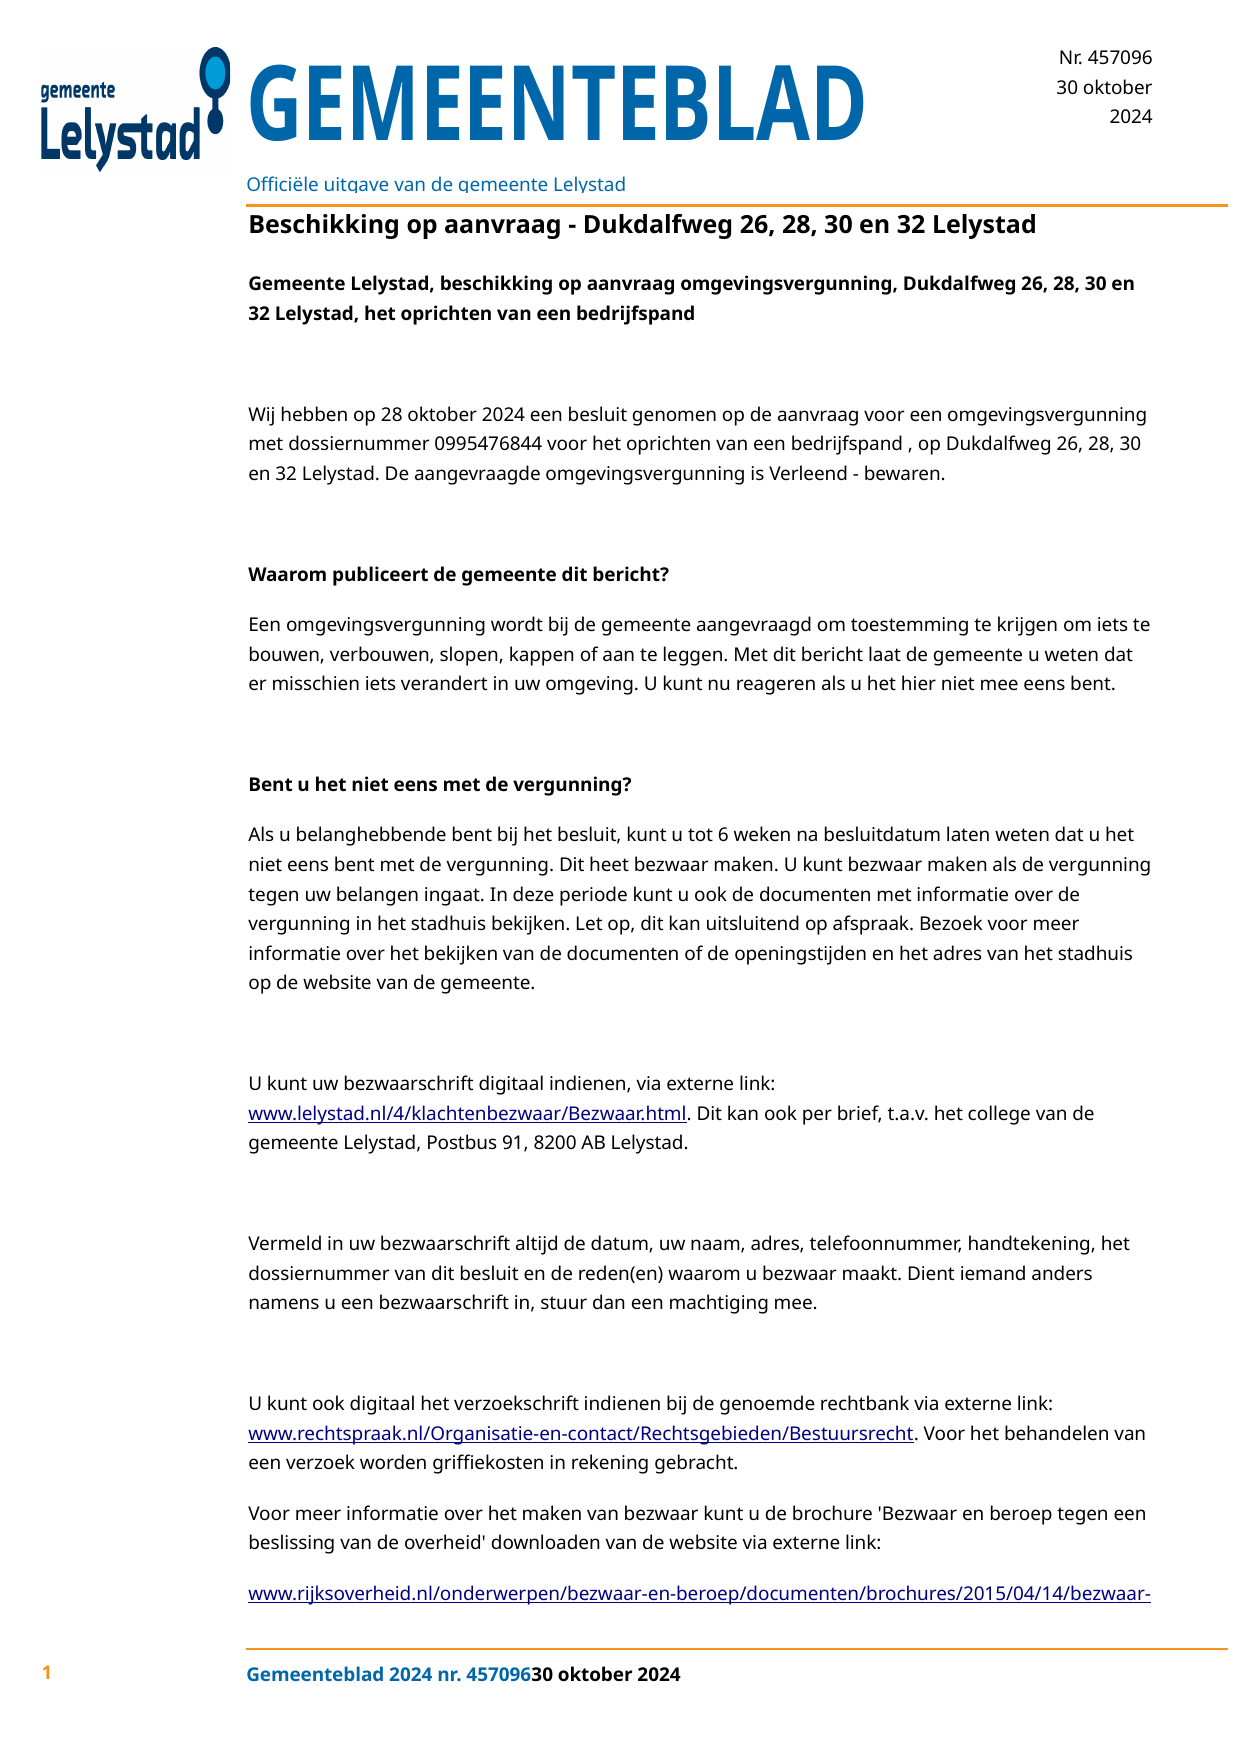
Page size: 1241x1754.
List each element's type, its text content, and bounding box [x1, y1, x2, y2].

text Gemeente Lelystad, beschikking op aanvraag omgevingsvergunning, Dukdalfweg 26, 28, 30 en 32 Lelystad, het oprichten van een bedrijfspand [248, 270, 1152, 326]
text Beschikking op aanvraag - Dukdalfweg 26, 28, 30 en 32 Lelystad [248, 207, 1152, 241]
text U kunt ook digitaal het verzoekschrift indienen bij de genoemde rechtbank via externe link: www.rechtspraak.nl/Organisatie-en-contact/Rechtsgebieden/Bestuursrecht. Voor het behandelen van een verzoek worden griffiekosten in rekening gebracht. [248, 1390, 1152, 1475]
text www.rijksoverheid.nl/onderwerpen/bezwaar-en-beroep/documenten/brochures/2015/04/14/bezwaar- [248, 1580, 1152, 1606]
text Een omgevingsvergunning wordt bij de gemeente aangevraagd om toestemming te krijgen om iets te bouwen, verbouwen, slopen, kappen of aan te leggen. Met dit bericht laat de gemeente u weten dat er misschien iets verandert in uw omgeving. U kunt nu reageren als u het hier niet mee eens bent. [248, 611, 1152, 696]
text Als u belanghebbende bent bij het besluit, kunt u tot 6 weken na besluitdatum laten weten dat u het niet eens bent met de vergunning. Dit heet bezwaar maken. U kunt bezwaar maken als de vergunning tegen uw belangen ingaat. In deze periode kunt u ook de documenten met informatie over de vergunning in het stadhuis bekijken. Let op, dit kan uitsluitend op afspraak. Bezoek voor meer informatie over het bekijken van de documenten of de openingstijden en het adres van het stadhuis op de website van de gemeente. [248, 822, 1152, 995]
text Wij hebben op 28 oktober 2024 een besluit genomen op de aanvraag voor een omgevingsvergunning met dossiernummer 0995476844 voor het oprichten van een bedrijfspand , op Dukdalfweg 26, 28, 30 en 32 Lelystad. De aangevraagde omgevingsvergunning is Verleend - bewaren. [248, 401, 1152, 486]
text Voor meer informatie over het maken van bezwaar kunt u de brochure 'Bezwaar en beroep tegen een beslissing van de overheid' downloaden van de website via externe link: [248, 1500, 1152, 1555]
text Vermeld in uw bezwaarschrift altijd de datum, uw naam, adres, telefoonnummer, handtekening, het dossiernummer van dit besluit en de reden(en) waarom u bezwaar maakt. Dient iemand anders namens u een bezwaarschrift in, stuur dan een machtiging mee. [248, 1230, 1152, 1315]
text U kunt uw bezwaarschrift digitaal indienen, via externe link: www.lelystad.nl/4/klachtenbezwaar/Bezwaar.html. Dit kan ook per brief, t.a.v. het college van de gemeente Lelystad, Postbus 91, 8200 AB Lelystad. [248, 1070, 1152, 1155]
text Bent u het niet eens met de vergunning? [248, 771, 1152, 797]
text Waarom publiceert de gemeente dit bericht? [248, 561, 1152, 586]
picture [41, 47, 231, 172]
